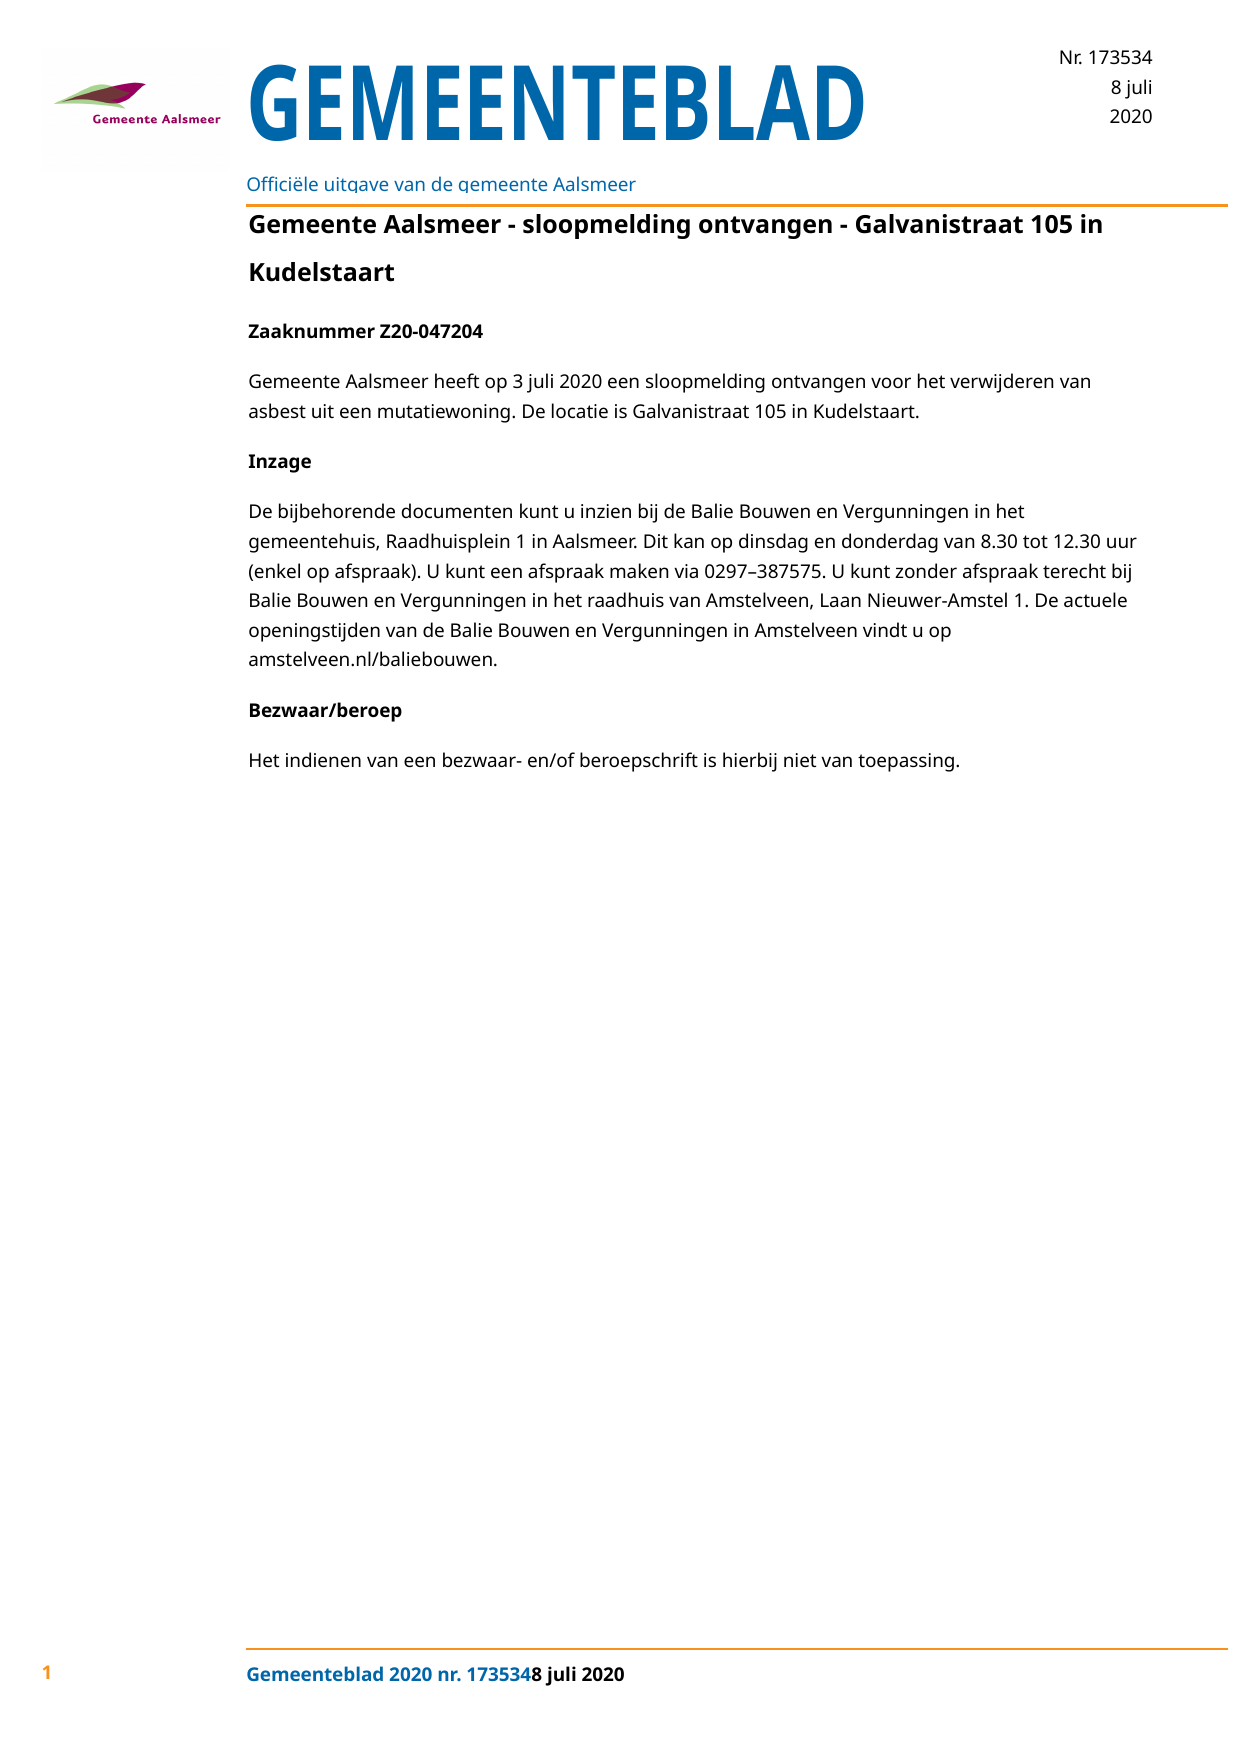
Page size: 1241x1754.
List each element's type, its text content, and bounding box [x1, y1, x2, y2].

picture [41, 47, 231, 172]
text Gemeente Aalsmeer heeft op 3 juli 2020 een sloopmelding ontvangen voor het verwijderen van asbest uit een mutatiewoning. De locatie is Galvanistraat 105 in Kudelstaart. [248, 368, 1152, 424]
text Zaaknummer Z20-047204 [248, 318, 1152, 344]
text De bijbehorende documenten kunt u inzien bij de Balie Bouwen en Vergunningen in het gemeentehuis, Raadhuisplein 1 in Aalsmeer. Dit kan op dinsdag en donderdag van 8.30 tot 12.30 uur (enkel op afspraak). U kunt een afspraak maken via 0297–387575. U kunt zonder afspraak terecht bij Balie Bouwen en Vergunningen in het raadhuis van Amstelveen, Laan Nieuwer-Amstel 1. De actuele openingstijden van de Balie Bouwen en Vergunningen in Amstelveen vindt u op amstelveen.nl/baliebouwen. [248, 499, 1152, 672]
text Bezwaar/beroep [248, 697, 1152, 723]
text Gemeente Aalsmeer - sloopmelding ontvangen - Galvanistraat 105 in Kudelstaart [248, 207, 1152, 288]
text Inzage [248, 448, 1152, 474]
text Het indienen van een bezwaar- en/of beroepschrift is hierbij niet van toepassing. [248, 747, 1152, 773]
